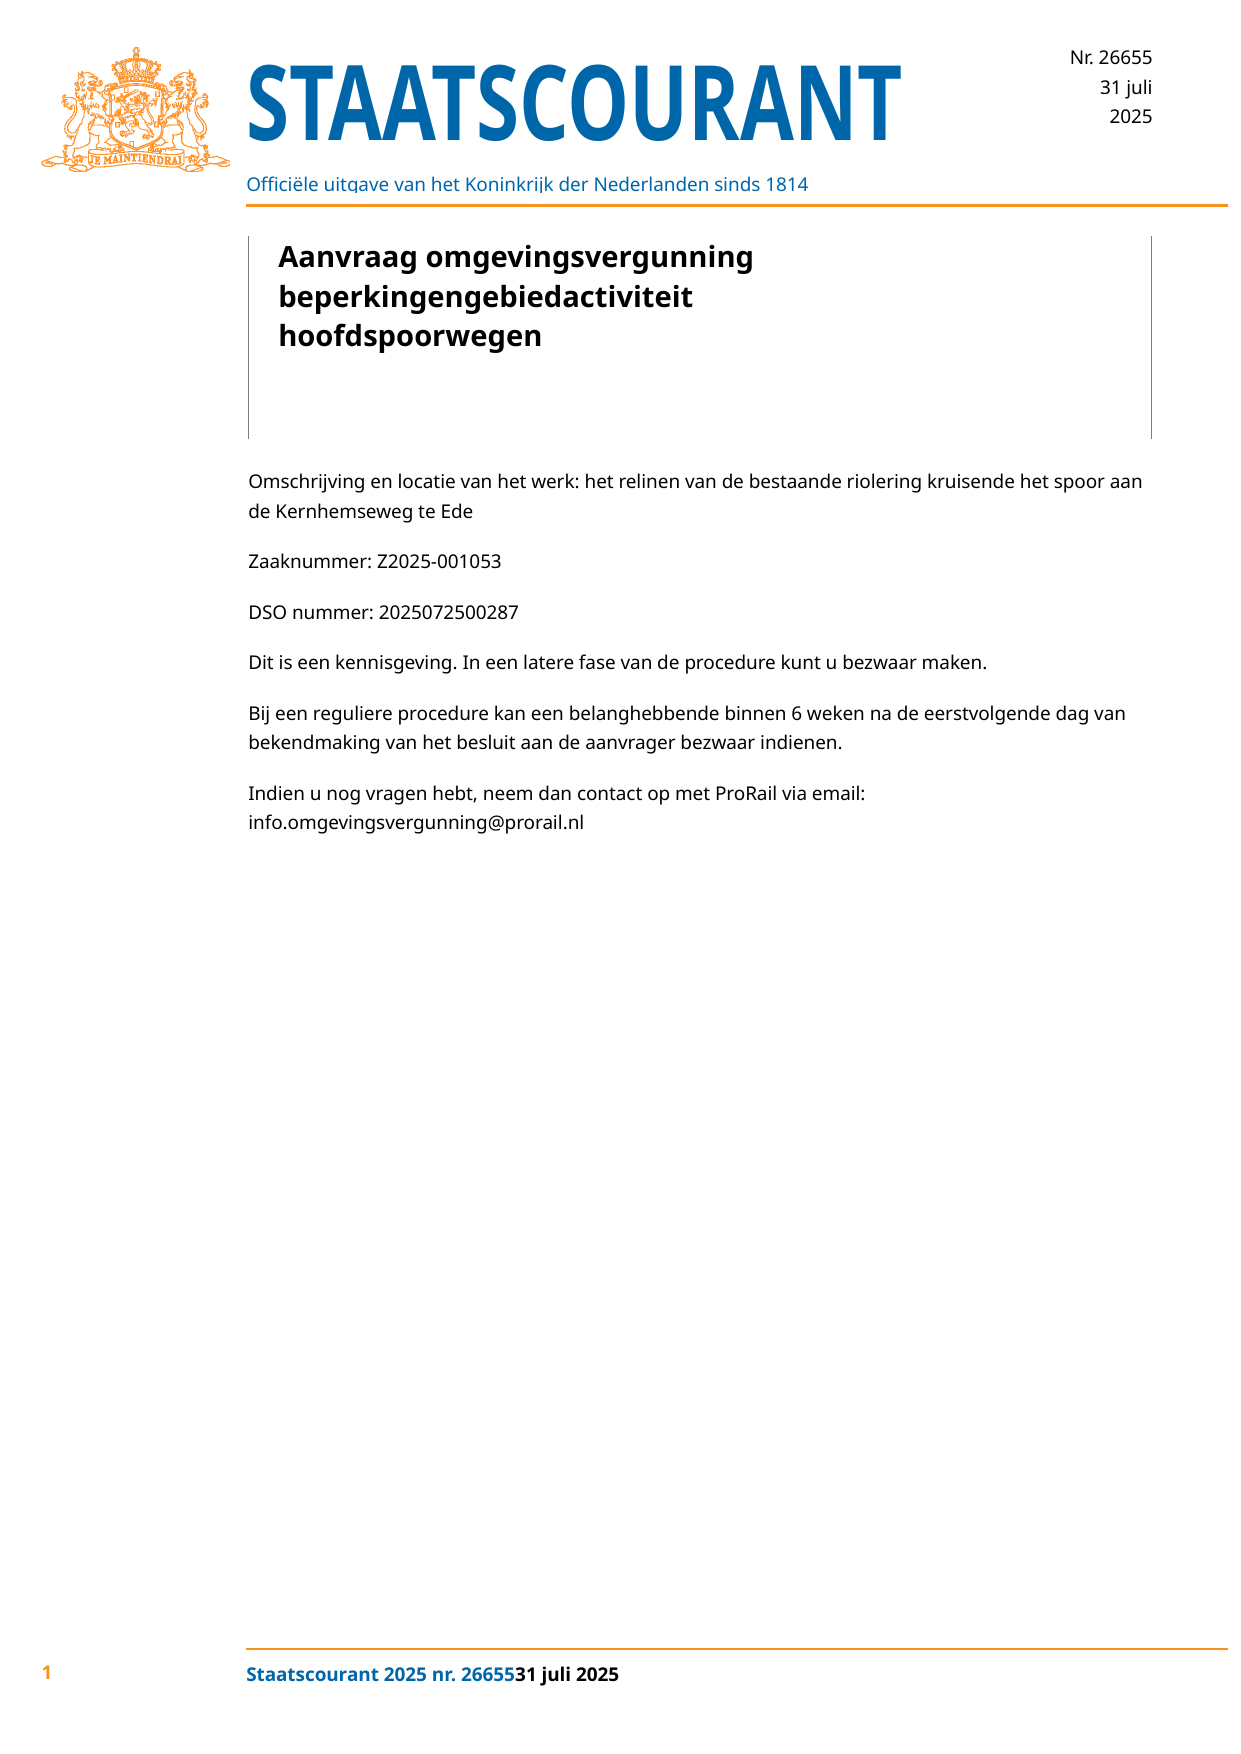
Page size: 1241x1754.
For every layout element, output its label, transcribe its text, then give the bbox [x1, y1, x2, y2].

picture [41, 47, 231, 172]
text DSO nummer: 2025072500287 [248, 599, 1152, 625]
picture [912, 236, 1090, 414]
table_header [850, 414, 1151, 439]
table_header Aanvraag omgevingsvergunning beperkingengebiedactiviteit hoofdspoorwegen [249, 236, 850, 439]
text Dit is een kennisgeving. In een latere fase van de procedure kunt u bezwaar maken. [248, 649, 1152, 675]
text Omschrijving en locatie van het werk: het relinen van de bestaande riolering kruisende het spoor aan de Kernhemseweg te Ede [248, 469, 1152, 524]
table_header [1090, 236, 1151, 413]
table_header [850, 236, 912, 413]
text Indien u nog vragen hebt, neem dan contact op met ProRail via email: info.omgevingsvergunning@prorail.nl [248, 780, 1152, 835]
text Zaaknummer: Z2025-001053 [248, 549, 1152, 574]
text Bij een reguliere procedure kan een belanghebbende binnen 6 weken na de eerstvolgende dag van bekendmaking van het besluit aan de aanvrager bezwaar indienen. [248, 700, 1152, 755]
